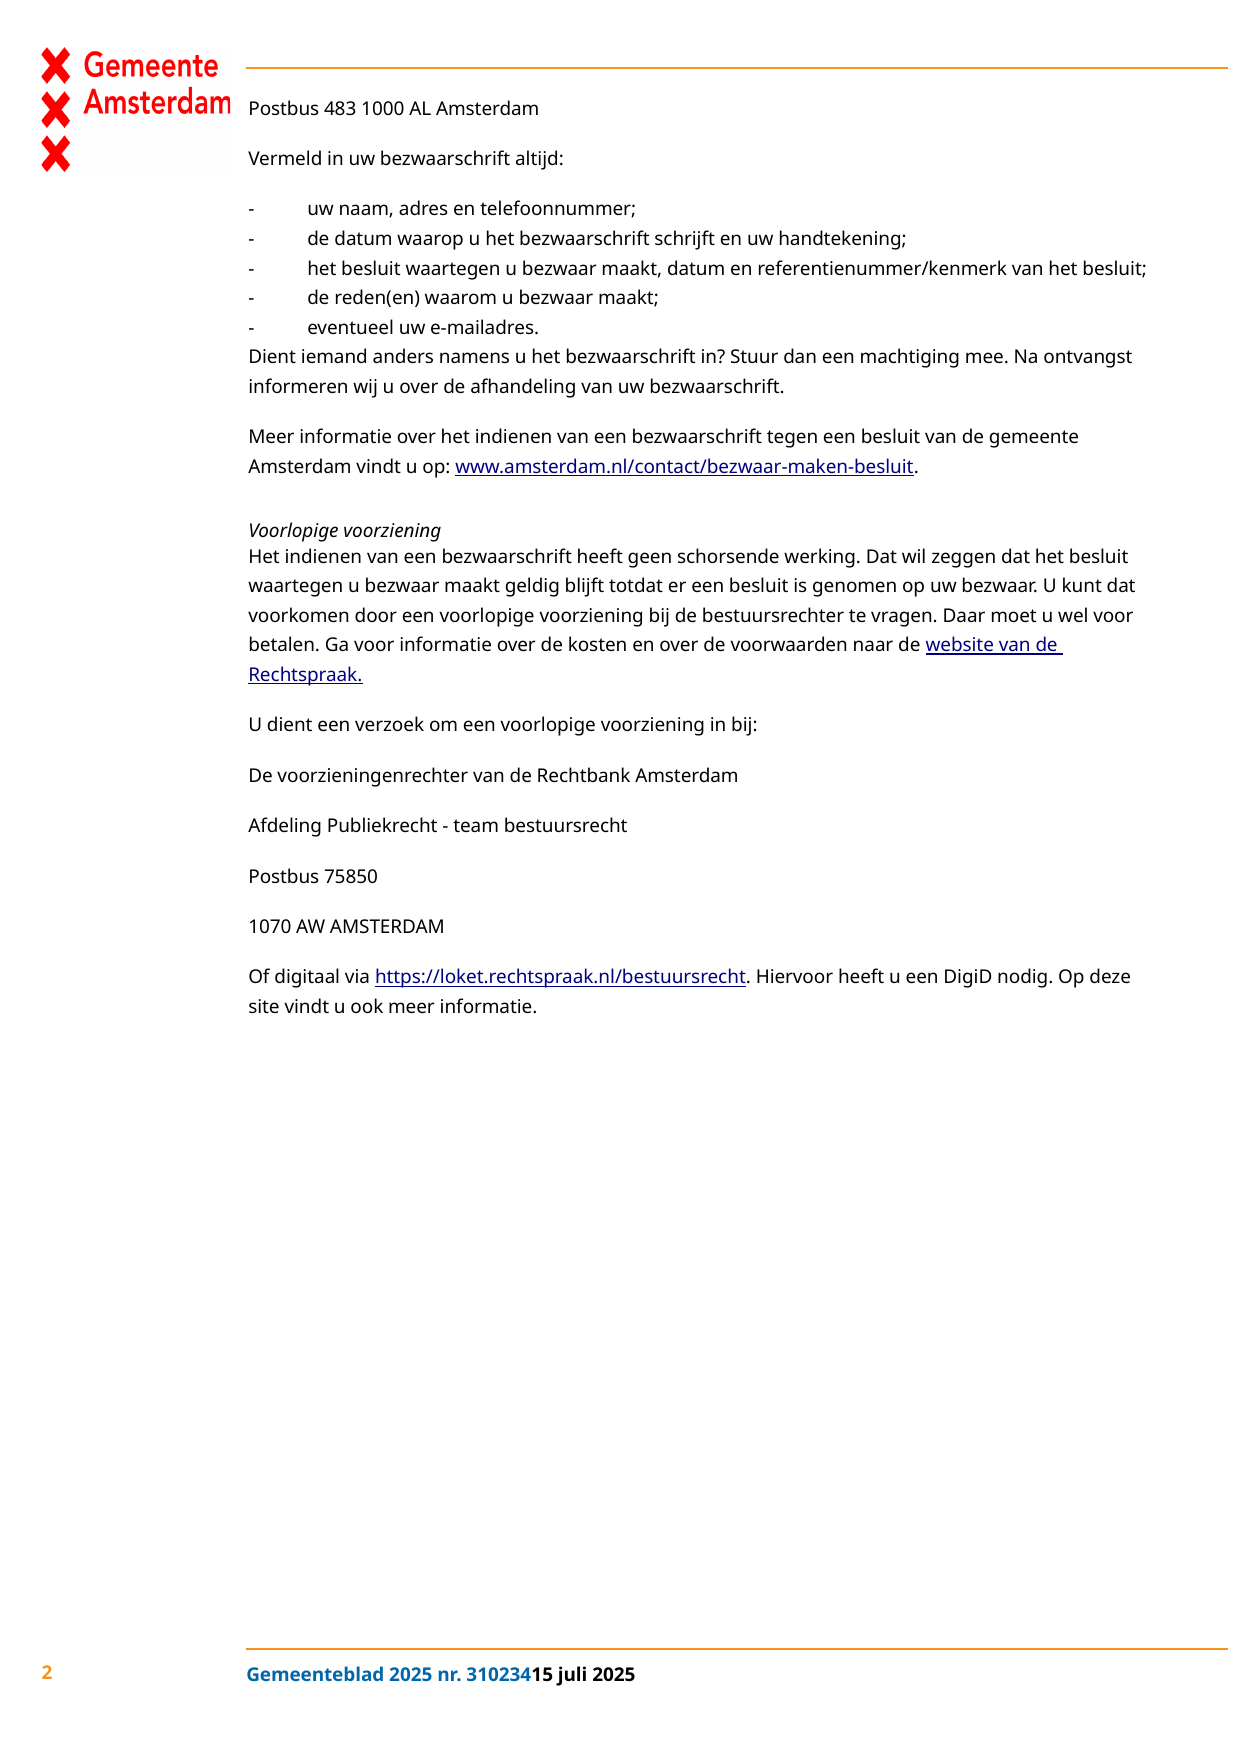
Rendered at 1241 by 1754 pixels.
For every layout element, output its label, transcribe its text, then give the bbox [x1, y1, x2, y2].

text U dient een verzoek om een voorlopige voorziening in bij: [248, 712, 1152, 737]
list eventueel uw e-mailadres. [248, 314, 1152, 340]
list het besluit waartegen u bezwaar maakt, datum en referentienummer/kenmerk van het besluit; [248, 255, 1152, 281]
text De voorzieningenrechter van de Rechtbank Amsterdam [248, 762, 1152, 788]
text Postbus 75850 [248, 863, 1152, 888]
text Afdeling Publiekrecht - team bestuursrecht [248, 812, 1152, 838]
list de reden(en) waarom u bezwaar maakt; [248, 284, 1152, 310]
text Het indienen van een bezwaarschrift heeft geen schorsende werking. Dat wil zeggen dat het besluit waartegen u bezwaar maakt geldig blijft totdat er een besluit is genomen op uw bezwaar. U kunt dat voorkomen door een voorlopige voorziening bij de bestuursrechter te vragen. Daar moet u wel voor betalen. Ga voor informatie over de kosten en over de voorwaarden naar de website van de Rechtspraak. [248, 543, 1152, 687]
text Postbus 483 1000 AL Amsterdam [248, 95, 1152, 121]
text Voorlopige voorziening [248, 517, 1152, 543]
picture [41, 47, 231, 172]
text 1070 AW AMSTERDAM [248, 913, 1152, 939]
text Dient iemand anders namens u het bezwaarschrift in? Stuur dan een machtiging mee. Na ontvangst informeren wij u over de afhandeling van uw bezwaarschrift. [248, 343, 1152, 399]
list de datum waarop u het bezwaarschrift schrijft en uw handtekening; [248, 225, 1152, 251]
list uw naam, adres en telefoonnummer; [248, 196, 1152, 221]
text Meer informatie over het indienen van een bezwaarschrift tegen een besluit van de gemeente Amsterdam vindt u op: www.amsterdam.nl/contact/bezwaar-maken-besluit. [248, 423, 1152, 479]
text Of digitaal via https://loket.rechtspraak.nl/bestuursrecht. Hiervoor heeft u een DigiD nodig. Op deze site vindt u ook meer informatie. [248, 964, 1152, 1019]
text Vermeld in uw bezwaarschrift altijd: [248, 145, 1152, 171]
